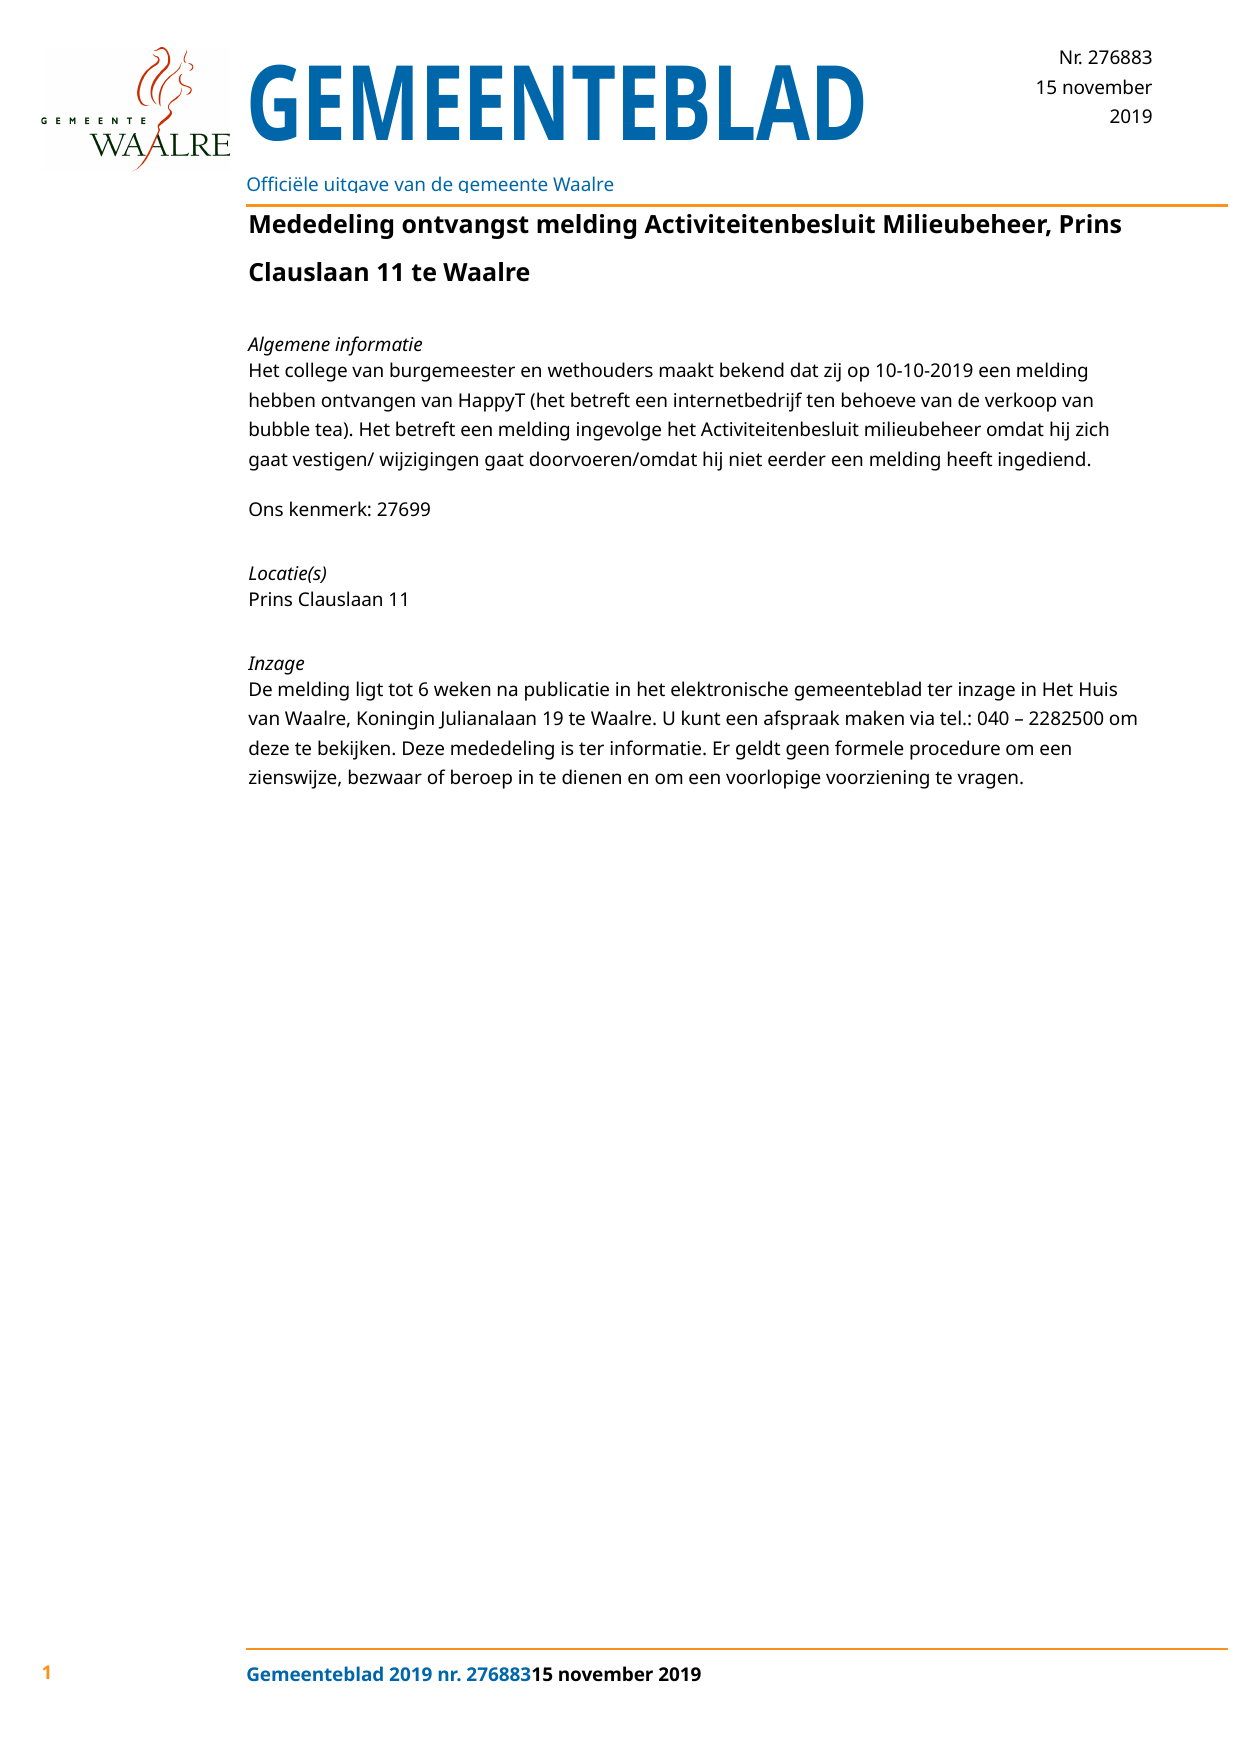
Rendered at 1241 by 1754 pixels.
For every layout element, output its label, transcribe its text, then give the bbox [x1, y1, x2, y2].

text Locatie(s) [248, 560, 1152, 586]
text Algemene informatie [248, 331, 1152, 357]
picture [41, 47, 231, 172]
text De melding ligt tot 6 weken na publicatie in het elektronische gemeenteblad ter inzage in Het Huis van Waalre, Koningin Julianalaan 19 te Waalre. U kunt een afspraak maken via tel.: 040 – 2282500 om deze te bekijken. Deze mededeling is ter informatie. Er geldt geen formele procedure om een zienswijze, bezwaar of beroep in te dienen en om een voorlopige voorziening te vragen. [248, 676, 1152, 790]
text Het college van burgemeester en wethouders maakt bekend dat zij op 10-10-2019 een melding hebben ontvangen van HappyT (het betreft een internetbedrijf ten behoeve van de verkoop van bubble tea). Het betreft een melding ingevolge het Activiteitenbesluit milieubeheer omdat hij zich gaat vestigen/ wijzigingen gaat doorvoeren/omdat hij niet eerder een melding heeft ingediend. [248, 357, 1152, 472]
text Prins Clauslaan 11 [248, 586, 1152, 612]
text Ons kenmerk: 27699 [248, 496, 1152, 522]
text Mededeling ontvangst melding Activiteitenbesluit Milieubeheer, Prins Clauslaan 11 te Waalre [248, 207, 1152, 288]
text Inzage [248, 650, 1152, 676]
